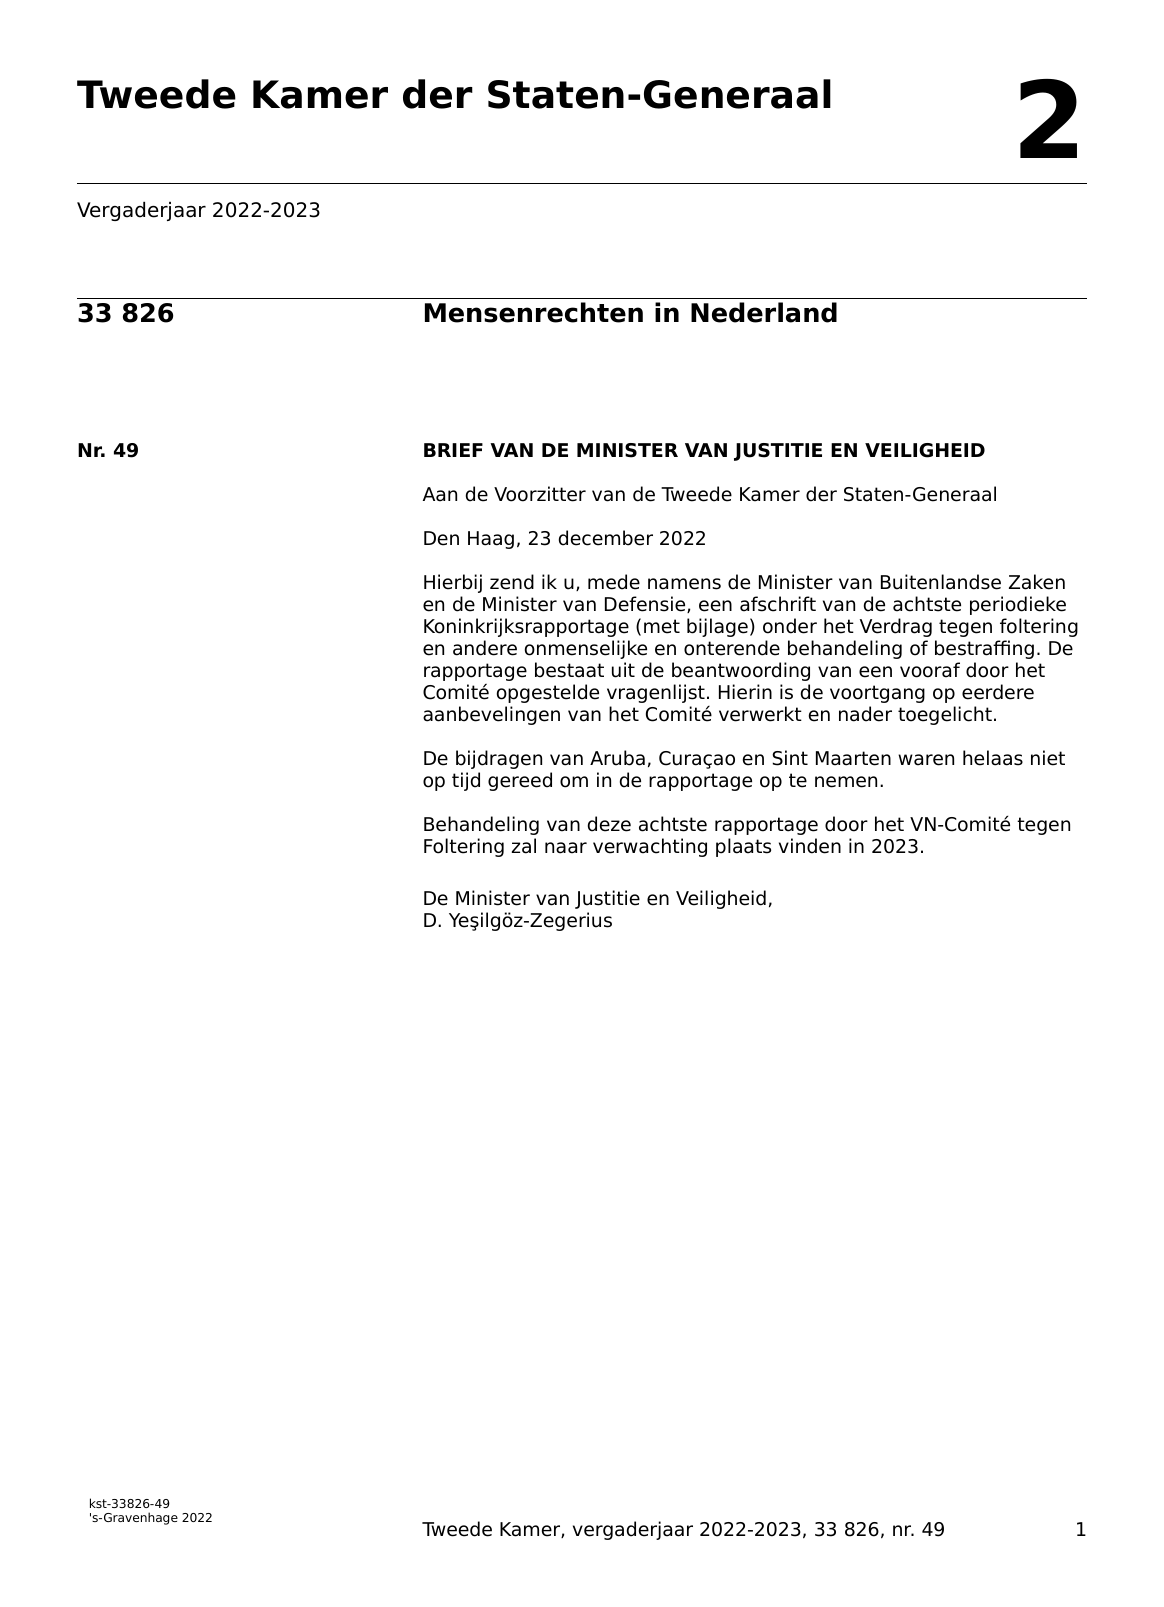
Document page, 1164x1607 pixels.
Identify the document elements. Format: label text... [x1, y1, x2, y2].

table_header 2 [886, 59, 1087, 183]
text kst-33826-49 [88, 1497, 323, 1511]
text Behandeling van deze achtste rapportage door het VN-Comité tegen Foltering zal naar verwachting plaats vinden in 2023. [422, 814, 1087, 858]
text Aan de Voorzitter van de Tweede Kamer der Staten-Generaal [422, 484, 1087, 506]
text Den Haag, 23 december 2022 [422, 528, 1087, 550]
subtitle 33 826 Mensenrechten in Nederland [77, 299, 1087, 329]
text De Minister van Justitie en Veiligheid, D. Yeşilgöz-Zegerius [422, 888, 1087, 932]
text Hierbij zend ik u, mede namens de Minister van Buitenlandse Zaken en de Minister van Defensie, een afschrift van de achtste periodieke Koninkrijksrapportage (met bijlage) onder het Verdrag tegen foltering en andere onmenselijke en onterende behandeling of bestraffing. De rapportage bestaat uit de beantwoording van een vooraf door het Comité opgestelde vragenlijst. Hierin is de voortgang op eerdere aanbevelingen van het Comité verwerkt en nader toegelicht. [422, 572, 1087, 726]
text De bijdragen van Aruba, Curaçao en Sint Maarten waren helaas niet op tijd gereed om in de rapportage op te nemen. [422, 748, 1087, 792]
table_header Tweede Kamer der Staten-Generaal [77, 59, 886, 183]
subtitle Nr. 49 BRIEF VAN DE MINISTER VAN JUSTITIE EN VEILIGHEID [77, 440, 1087, 462]
text 's-Gravenhage 2022 [88, 1511, 323, 1525]
table_cell Vergaderjaar 2022-2023 [77, 184, 1087, 298]
